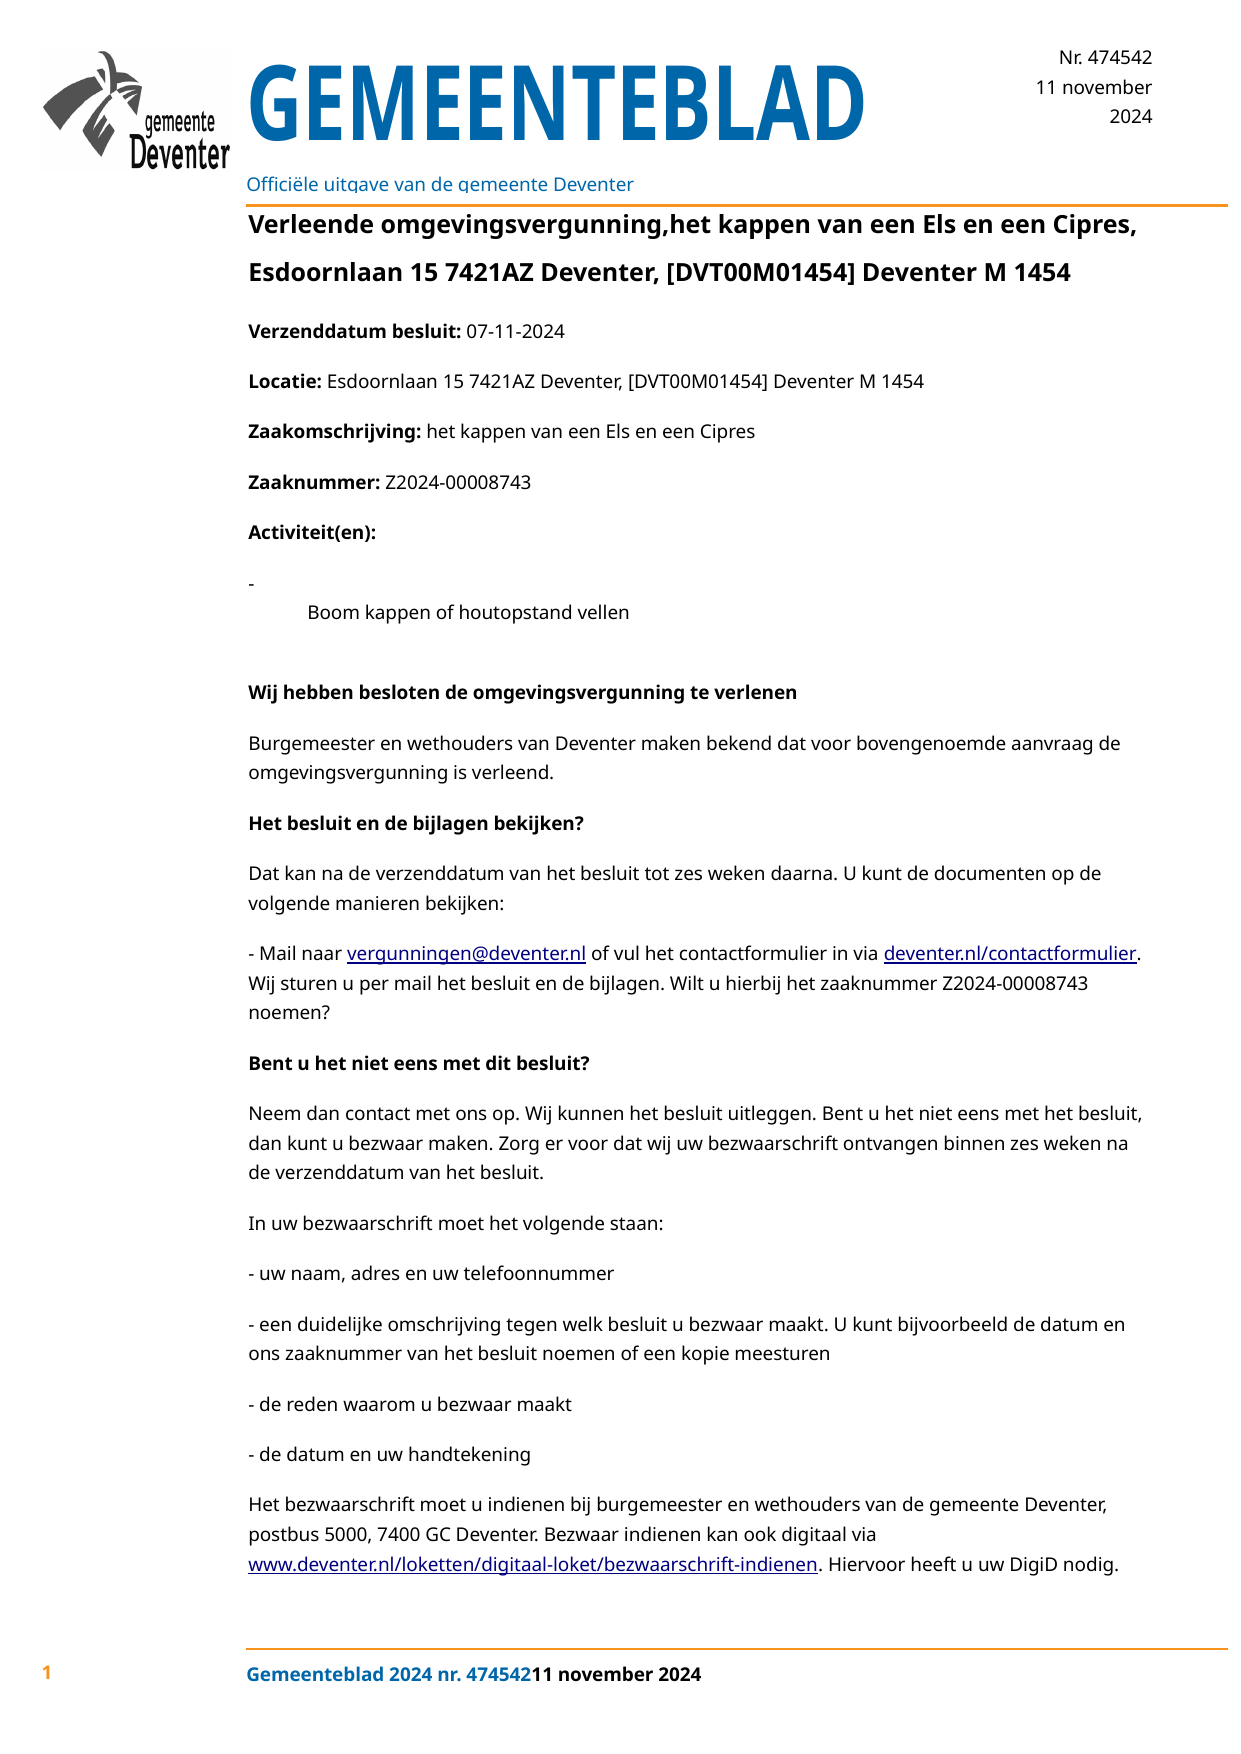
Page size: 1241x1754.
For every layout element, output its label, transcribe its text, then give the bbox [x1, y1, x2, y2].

text Het besluit en de bijlagen bekijken? [248, 810, 1152, 836]
text - de datum en uw handtekening [248, 1441, 1152, 1467]
text - de reden waarom u bezwaar maakt [248, 1391, 1152, 1417]
list Boom kappen of houtopstand vellen [248, 599, 1152, 625]
text Verzenddatum besluit: 07-11-2024 [248, 318, 1152, 344]
text Verleende omgevingsvergunning,het kappen van een Els en een Cipres, Esdoornlaan 15 7421AZ Deventer, [DVT00M01454] Deventer M 1454 [248, 207, 1152, 288]
text Dat kan na de verzenddatum van het besluit tot zes weken daarna. U kunt de documenten op de volgende manieren bekijken: [248, 860, 1152, 916]
text Activiteit(en): [248, 519, 1152, 545]
text Wij hebben besloten de omgevingsvergunning te verlenen [248, 679, 1152, 705]
text - een duidelijke omschrijving tegen welk besluit u bezwaar maakt. U kunt bijvoorbeeld de datum en ons zaaknummer van het besluit noemen of een kopie meesturen [248, 1311, 1152, 1366]
text Bent u het niet eens met dit besluit? [248, 1050, 1152, 1076]
text Het bezwaarschrift moet u indienen bij burgemeester en wethouders van de gemeente Deventer, postbus 5000, 7400 GC Deventer. Bezwaar indienen kan ook digitaal via www.deventer.nl/loketten/digitaal-loket/bezwaarschrift-indienen. Hiervoor heeft u uw DigiD nodig. [248, 1492, 1152, 1577]
picture [41, 47, 231, 172]
text - Mail naar vergunningen@deventer.nl of vul het contactformulier in via deventer.nl/contactformulier. Wij sturen u per mail het besluit en de bijlagen. Wilt u hierbij het zaaknummer Z2024-00008743 noemen? [248, 940, 1152, 1025]
text Neem dan contact met ons op. Wij kunnen het besluit uitleggen. Bent u het niet eens met het besluit, dan kunt u bezwaar maken. Zorg er voor dat wij uw bezwaarschrift ontvangen binnen zes weken na de verzenddatum van het besluit. [248, 1100, 1152, 1185]
text Zaakomschrijving: het kappen van een Els en een Cipres [248, 419, 1152, 444]
text Burgemeester en wethouders van Deventer maken bekend dat voor bovengenoemde aanvraag de omgevingsvergunning is verleend. [248, 730, 1152, 785]
text - uw naam, adres en uw telefoonnummer [248, 1260, 1152, 1286]
text Locatie: Esdoornlaan 15 7421AZ Deventer, [DVT00M01454] Deventer M 1454 [248, 368, 1152, 394]
text In uw bezwaarschrift moet het volgende staan: [248, 1210, 1152, 1236]
text Zaaknummer: Z2024-00008743 [248, 469, 1152, 495]
